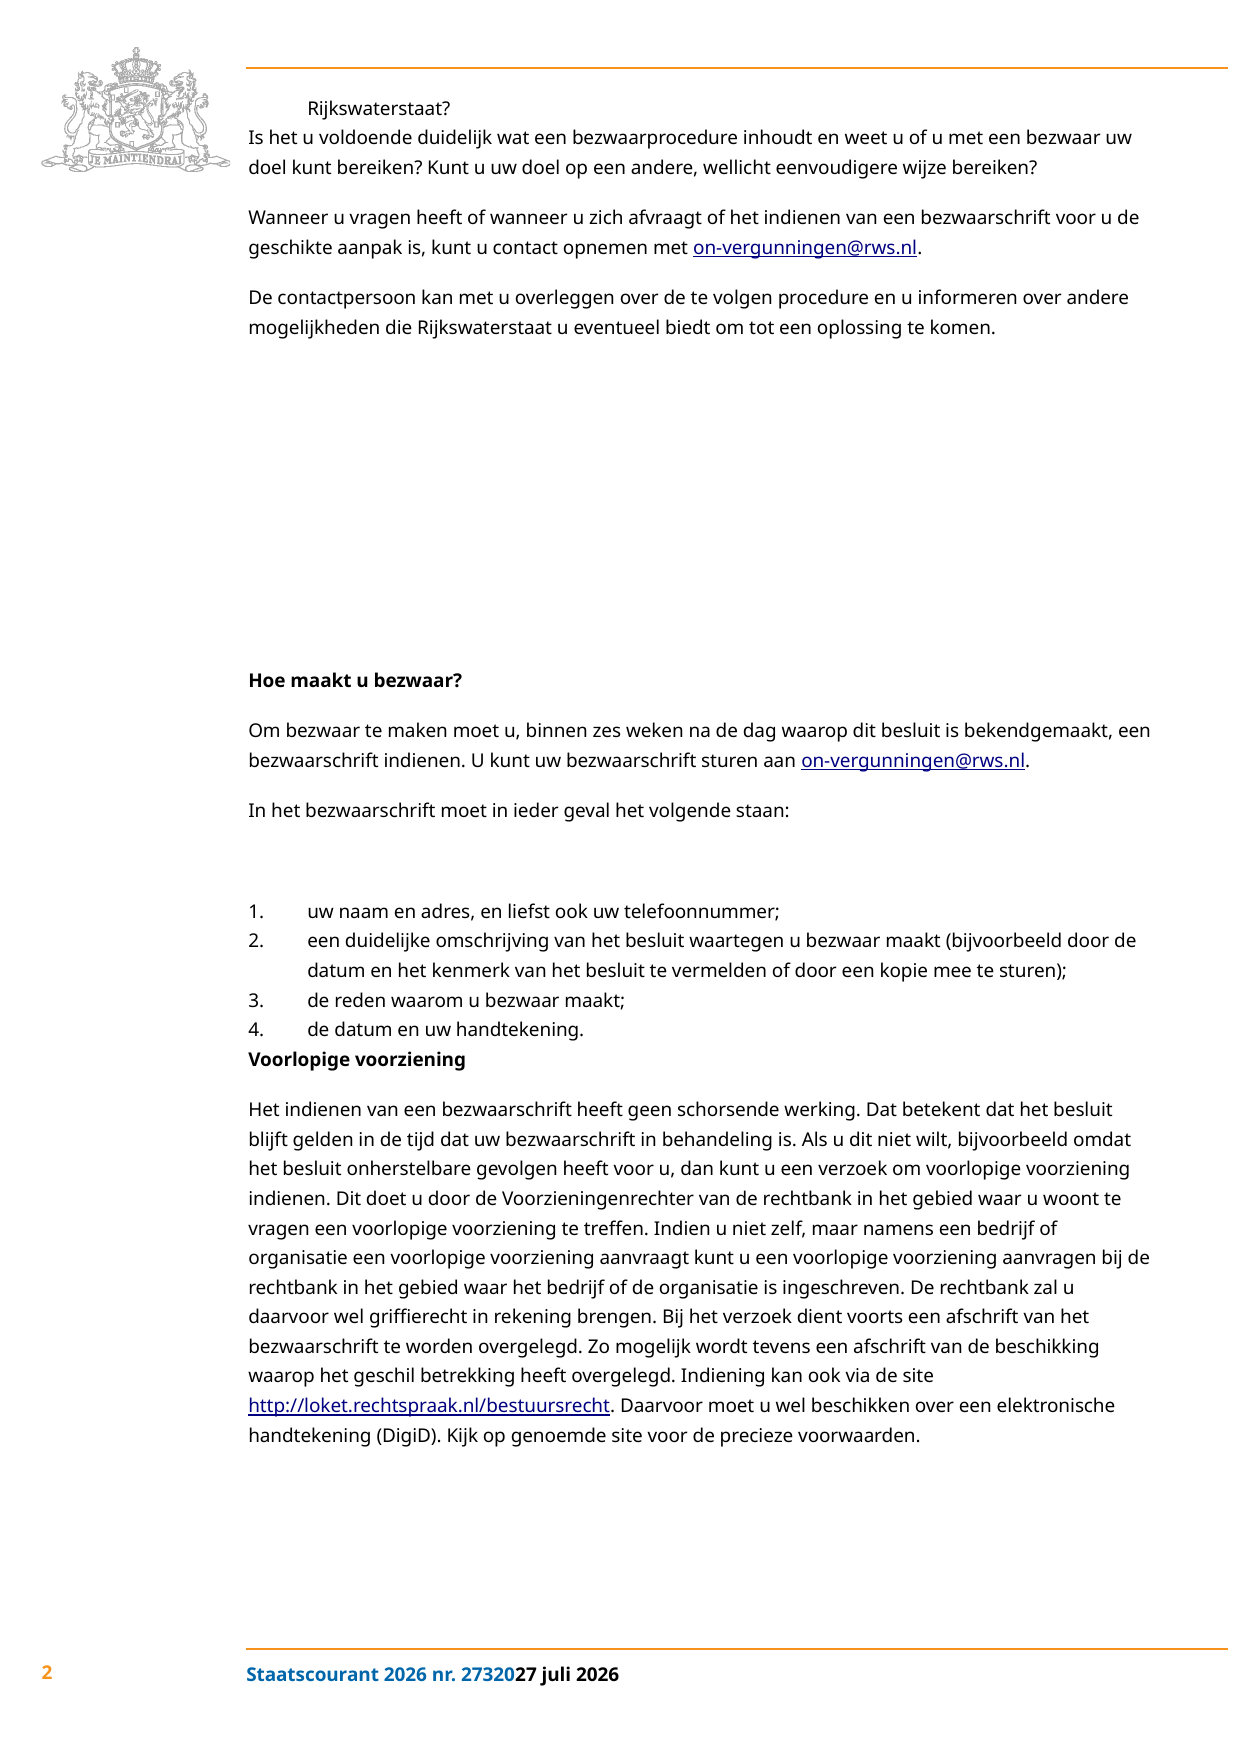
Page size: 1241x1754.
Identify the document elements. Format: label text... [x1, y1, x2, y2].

list de datum en uw handtekening. [248, 1016, 1152, 1042]
picture [41, 47, 231, 172]
text Hoe maakt u bezwaar? [248, 667, 1152, 693]
text Voorlopige voorziening [248, 1046, 1152, 1072]
text Is het u voldoende duidelijk wat een bezwaarprocedure inhoudt en weet u of u met een bezwaar uw doel kunt bereiken? Kunt u uw doel op een andere, wellicht eenvoudigere wijze bereiken? [248, 124, 1152, 180]
list Rijkswaterstaat? [248, 95, 1152, 121]
text In het bezwaarschrift moet in ieder geval het volgende staan: [248, 797, 1152, 823]
list een duidelijke omschrijving van het besluit waartegen u bezwaar maakt (bijvoorbeeld door de datum en het kenmerk van het besluit te vermelden of door een kopie mee te sturen); [248, 928, 1152, 983]
text Het indienen van een bezwaarschrift heeft geen schorsende werking. Dat betekent dat het besluit blijft gelden in de tijd dat uw bezwaarschrift in behandeling is. Als u dit niet wilt, bijvoorbeeld omdat het besluit onherstelbare gevolgen heeft voor u, dan kunt u een verzoek om voorlopige voorziening indienen. Dit doet u door de Voorzieningenrechter van de rechtbank in het gebied waar u woont te vragen een voorlopige voorziening te treffen. Indien u niet zelf, maar namens een bedrijf of organisatie een voorlopige voorziening aanvraagt kunt u een voorlopige voorziening aanvragen bij de rechtbank in het gebied waar het bedrijf of de organisatie is ingeschreven. De rechtbank zal u daarvoor wel griffierecht in rekening brengen. Bij het verzoek dient voorts een afschrift van het bezwaarschrift te worden overgelegd. Zo mogelijk wordt tevens een afschrift van de beschikking waarop het geschil betrekking heeft overgelegd. Indiening kan ook via de site http://loket.rechtspraak.nl/bestuursrecht. Daarvoor moet u wel beschikken over een elektronische handtekening (DigiD). Kijk op genoemde site voor de precieze voorwaarden. [248, 1096, 1152, 1448]
list uw naam en adres, en liefst ook uw telefoonnummer; [248, 898, 1152, 924]
text Om bezwaar te maken moet u, binnen zes weken na de dag waarop dit besluit is bekendgemaakt, een bezwaarschrift indienen. U kunt uw bezwaarschrift sturen aan on-vergunningen@rws.nl. [248, 717, 1152, 773]
list de reden waarom u bezwaar maakt; [248, 987, 1152, 1013]
text Wanneer u vragen heeft of wanneer u zich afvraagt of het indienen van een bezwaarschrift voor u de geschikte aanpak is, kunt u contact opnemen met on-vergunningen@rws.nl. [248, 204, 1152, 260]
text De contactpersoon kan met u overleggen over de te volgen procedure en u informeren over andere mogelijkheden die Rijkswaterstaat u eventueel biedt om tot een oplossing te komen. [248, 284, 1152, 340]
